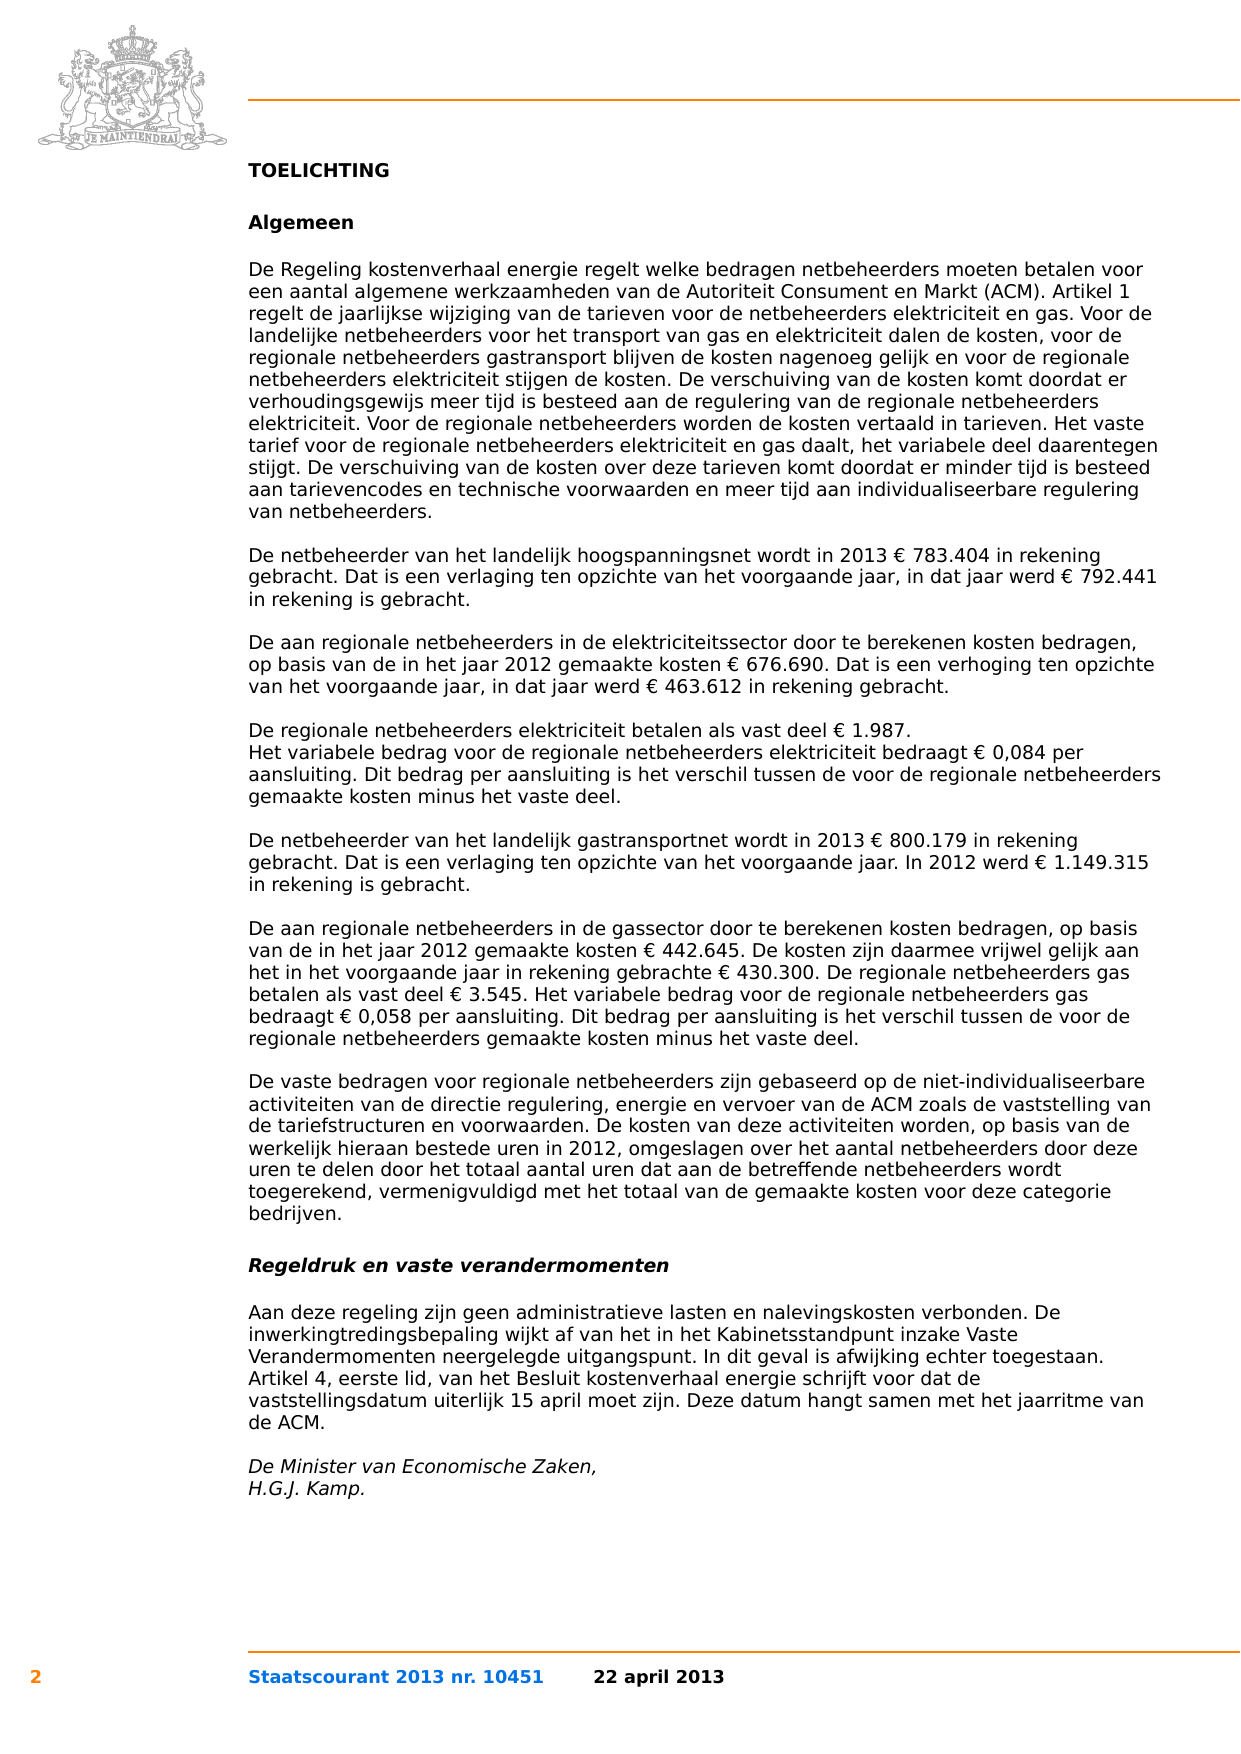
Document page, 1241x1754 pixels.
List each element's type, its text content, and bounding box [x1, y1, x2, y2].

text Aan deze regeling zijn geen administratieve lasten en nalevingskosten verbonden. De inwerkingtredingsbepaling wijkt af van het in het Kabinetsstandpunt inzake Vaste Verandermomenten neergelegde uitgangspunt. In dit geval is afwijking echter toegestaan. Artikel 4, eerste lid, van het Besluit kostenverhaal energie schrijft voor dat de vaststellingsdatum uiterlijk 15 april moet zijn. Deze datum hangt samen met het jaarritme van de ACM. [248, 1302, 1163, 1434]
text De netbeheerder van het landelijk gastransportnet wordt in 2013 € 800.179 in rekening gebracht. Dat is een verlaging ten opzichte van het voorgaande jaar. In 2012 werd € 1.149.315 in rekening is gebracht. [248, 830, 1163, 896]
text De aan regionale netbeheerders in de elektriciteitssector door te berekenen kosten bedragen, op basis van de in het jaar 2012 gemaakte kosten € 676.690. Dat is een verhoging ten opzichte van het voorgaande jaar, in dat jaar werd € 463.612 in rekening gebracht. [248, 632, 1163, 698]
picture [38, 25, 227, 150]
subtitle Algemeen [248, 212, 1163, 234]
text De netbeheerder van het landelijk hoogspanningsnet wordt in 2013 € 783.404 in rekening gebracht. Dat is een verlaging ten opzichte van het voorgaande jaar, in dat jaar werd € 792.441 in rekening is gebracht. [248, 544, 1163, 610]
text Het variabele bedrag voor de regionale netbeheerders elektriciteit bedraagt € 0,084 per aansluiting. Dit bedrag per aansluiting is het verschil tussen de voor de regionale netbeheerders gemaakte kosten minus het vaste deel. [248, 742, 1163, 808]
text De vaste bedragen voor regionale netbeheerders zijn gebaseerd op de niet-individualiseerbare activiteiten van de directie regulering, energie en vervoer van de ACM zoals de vaststelling van de tariefstructuren en voorwaarden. De kosten van deze activiteiten worden, op basis van de werkelijk hieraan bestede uren in 2012, omgeslagen over het aantal netbeheerders door deze uren te delen door het totaal aantal uren dat aan de betreffende netbeheerders wordt toegerekend, vermenigvuldigd met het totaal van de gemaakte kosten voor deze categorie bedrijven. [248, 1071, 1163, 1225]
subtitle Regeldruk en vaste verandermomenten [248, 1255, 1163, 1277]
text De regionale netbeheerders elektriciteit betalen als vast deel € 1.987. [248, 720, 1163, 742]
text De Minister van Economische Zaken, H.G.J. Kamp. [248, 1456, 1163, 1500]
text De aan regionale netbeheerders in de gassector door te berekenen kosten bedragen, op basis van de in het jaar 2012 gemaakte kosten € 442.645. De kosten zijn daarmee vrijwel gelijk aan het in het voorgaande jaar in rekening gebrachte € 430.300. De regionale netbeheerders gas betalen als vast deel € 3.545. Het variabele bedrag voor de regionale netbeheerders gas bedraagt € 0,058 per aansluiting. Dit bedrag per aansluiting is het verschil tussen de voor de regionale netbeheerders gemaakte kosten minus het vaste deel. [248, 918, 1163, 1049]
subtitle TOELICHTING [248, 160, 1163, 182]
text De Regeling kostenverhaal energie regelt welke bedragen netbeheerders moeten betalen voor een aantal algemene werkzaamheden van de Autoriteit Consument en Markt (ACM). Artikel 1 regelt de jaarlijkse wijziging van de tarieven voor de netbeheerders elektriciteit en gas. Voor de landelijke netbeheerders voor het transport van gas en elektriciteit dalen de kosten, voor de regionale netbeheerders gastransport blijven de kosten nagenoeg gelijk en voor de regionale netbeheerders elektriciteit stijgen de kosten. De verschuiving van de kosten komt doordat er verhoudingsgewijs meer tijd is besteed aan de regulering van de regionale netbeheerders elektriciteit. Voor de regionale netbeheerders worden de kosten vertaald in tarieven. Het vaste tarief voor de regionale netbeheerders elektriciteit en gas daalt, het variabele deel daarentegen stijgt. De verschuiving van de kosten over deze tarieven komt doordat er minder tijd is besteed aan tarievencodes en technische voorwaarden en meer tijd aan individualiseerbare regulering van netbeheerders. [248, 259, 1163, 523]
